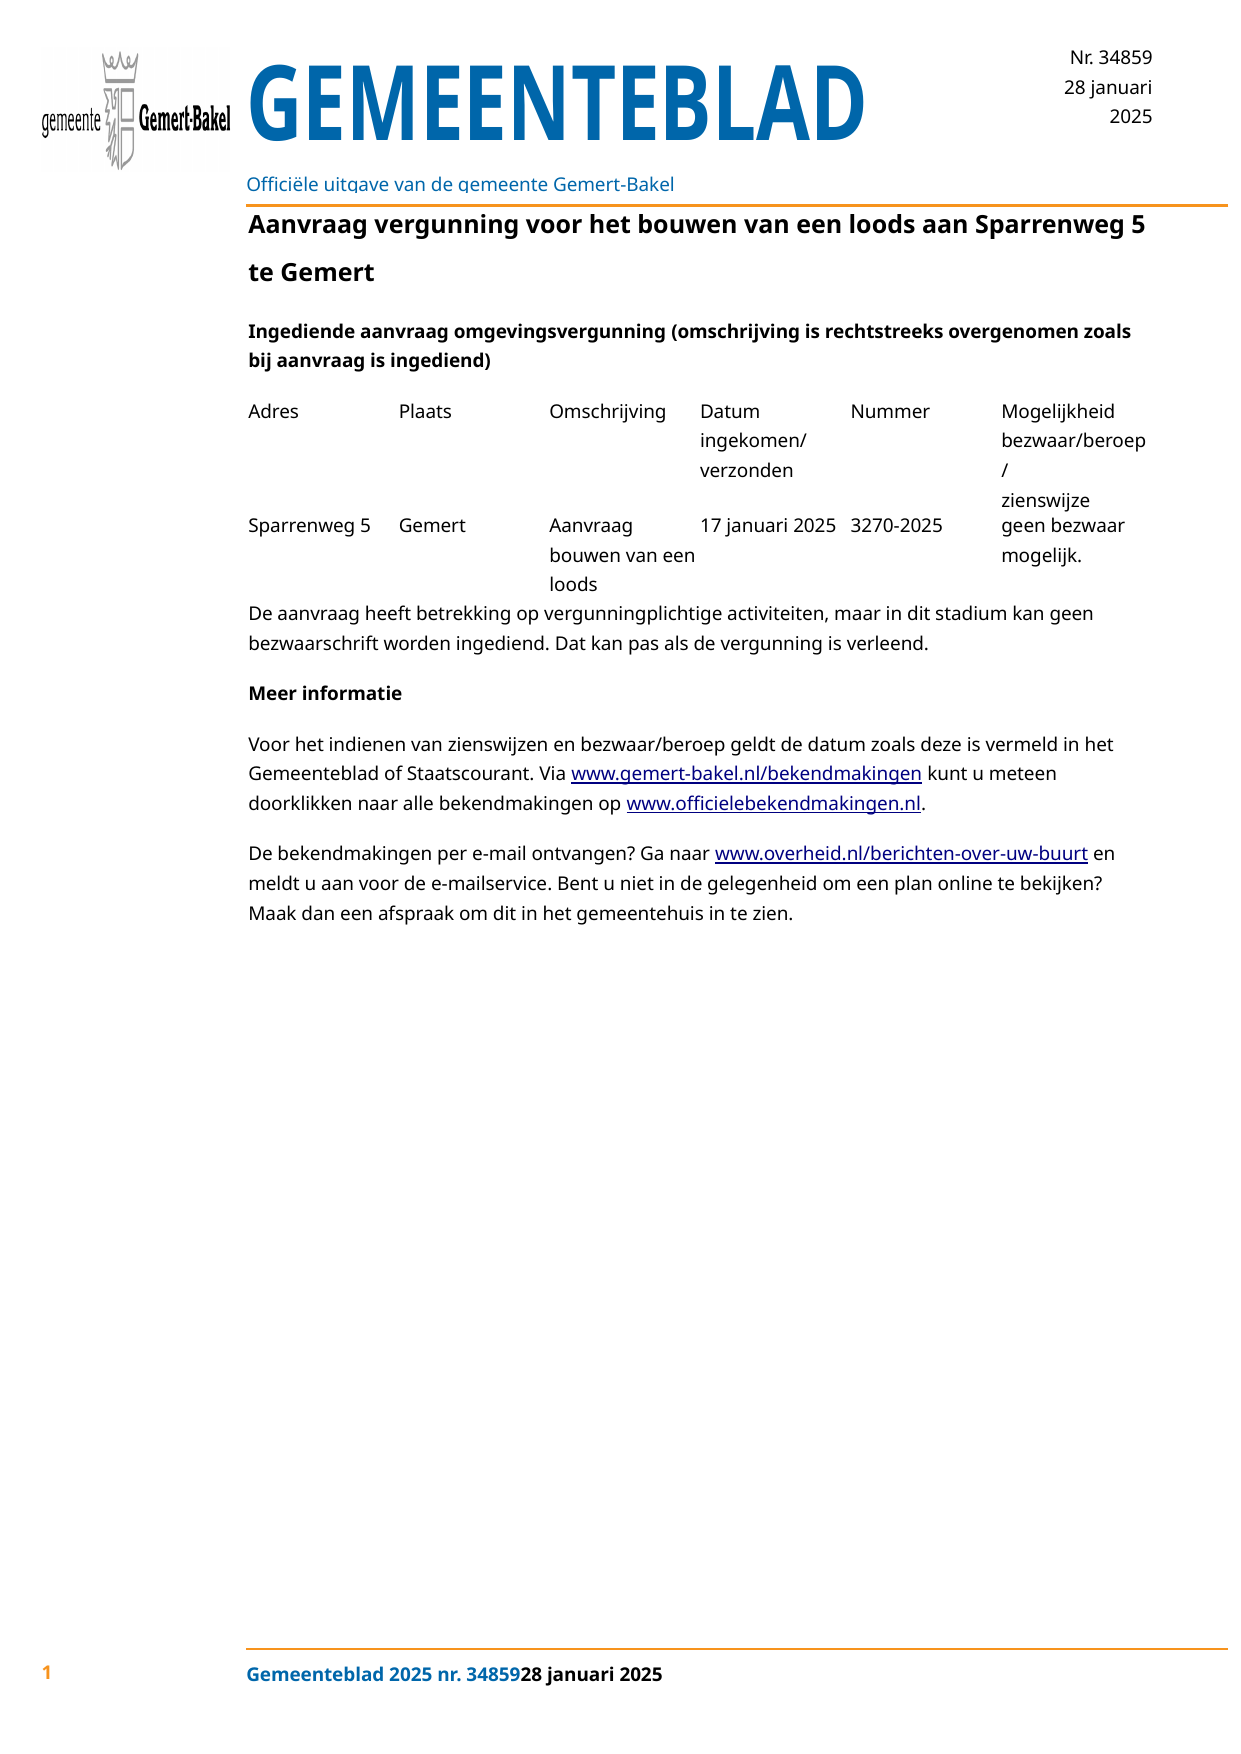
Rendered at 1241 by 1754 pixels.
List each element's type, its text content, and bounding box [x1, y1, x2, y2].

table_header Plaats [399, 398, 549, 512]
table_header Mogelijkheid bezwaar/beroep/ zienswijze [1001, 398, 1152, 512]
table_cell Aanvraag bouwen van een loods [549, 513, 700, 597]
table_cell Gemert [399, 513, 549, 597]
table_header Adres [248, 398, 398, 512]
table_cell 3270-2025 [850, 513, 1001, 597]
table_header Datum ingekomen/ verzonden [700, 398, 850, 512]
text De bekendmakingen per e-mail ontvangen? Ga naar www.overheid.nl/berichten-over-uw-buurt en meldt u aan voor de e-mailservice. Bent u niet in de gelegenheid om een plan online te bekijken? Maak dan een afspraak om dit in het gemeentehuis in te zien. [248, 841, 1152, 926]
picture [41, 47, 231, 172]
table_cell geen bezwaar mogelijk. [1001, 513, 1152, 597]
table_header Nummer [850, 398, 1001, 512]
text Meer informatie [248, 681, 1152, 706]
text Aanvraag vergunning voor het bouwen van een loods aan Sparrenweg 5 te Gemert [248, 207, 1152, 288]
table_cell Sparrenweg 5 [248, 513, 398, 597]
text Ingediende aanvraag omgevingsvergunning (omschrijving is rechtstreeks overgenomen zoals bij aanvraag is ingediend) [248, 318, 1152, 373]
table_cell 17 januari 2025 [700, 513, 850, 597]
table_header Omschrijving [549, 398, 700, 512]
text Voor het indienen van zienswijzen en bezwaar/beroep geldt de datum zoals deze is vermeld in het Gemeenteblad of Staatscourant. Via www.gemert-bakel.nl/bekendmakingen kunt u meteen doorklikken naar alle bekendmakingen op www.officielebekendmakingen.nl. [248, 731, 1152, 816]
text De aanvraag heeft betrekking op vergunningplichtige activiteiten, maar in dit stadium kan geen bezwaarschrift worden ingediend. Dat kan pas als de vergunning is verleend. [248, 601, 1152, 656]
